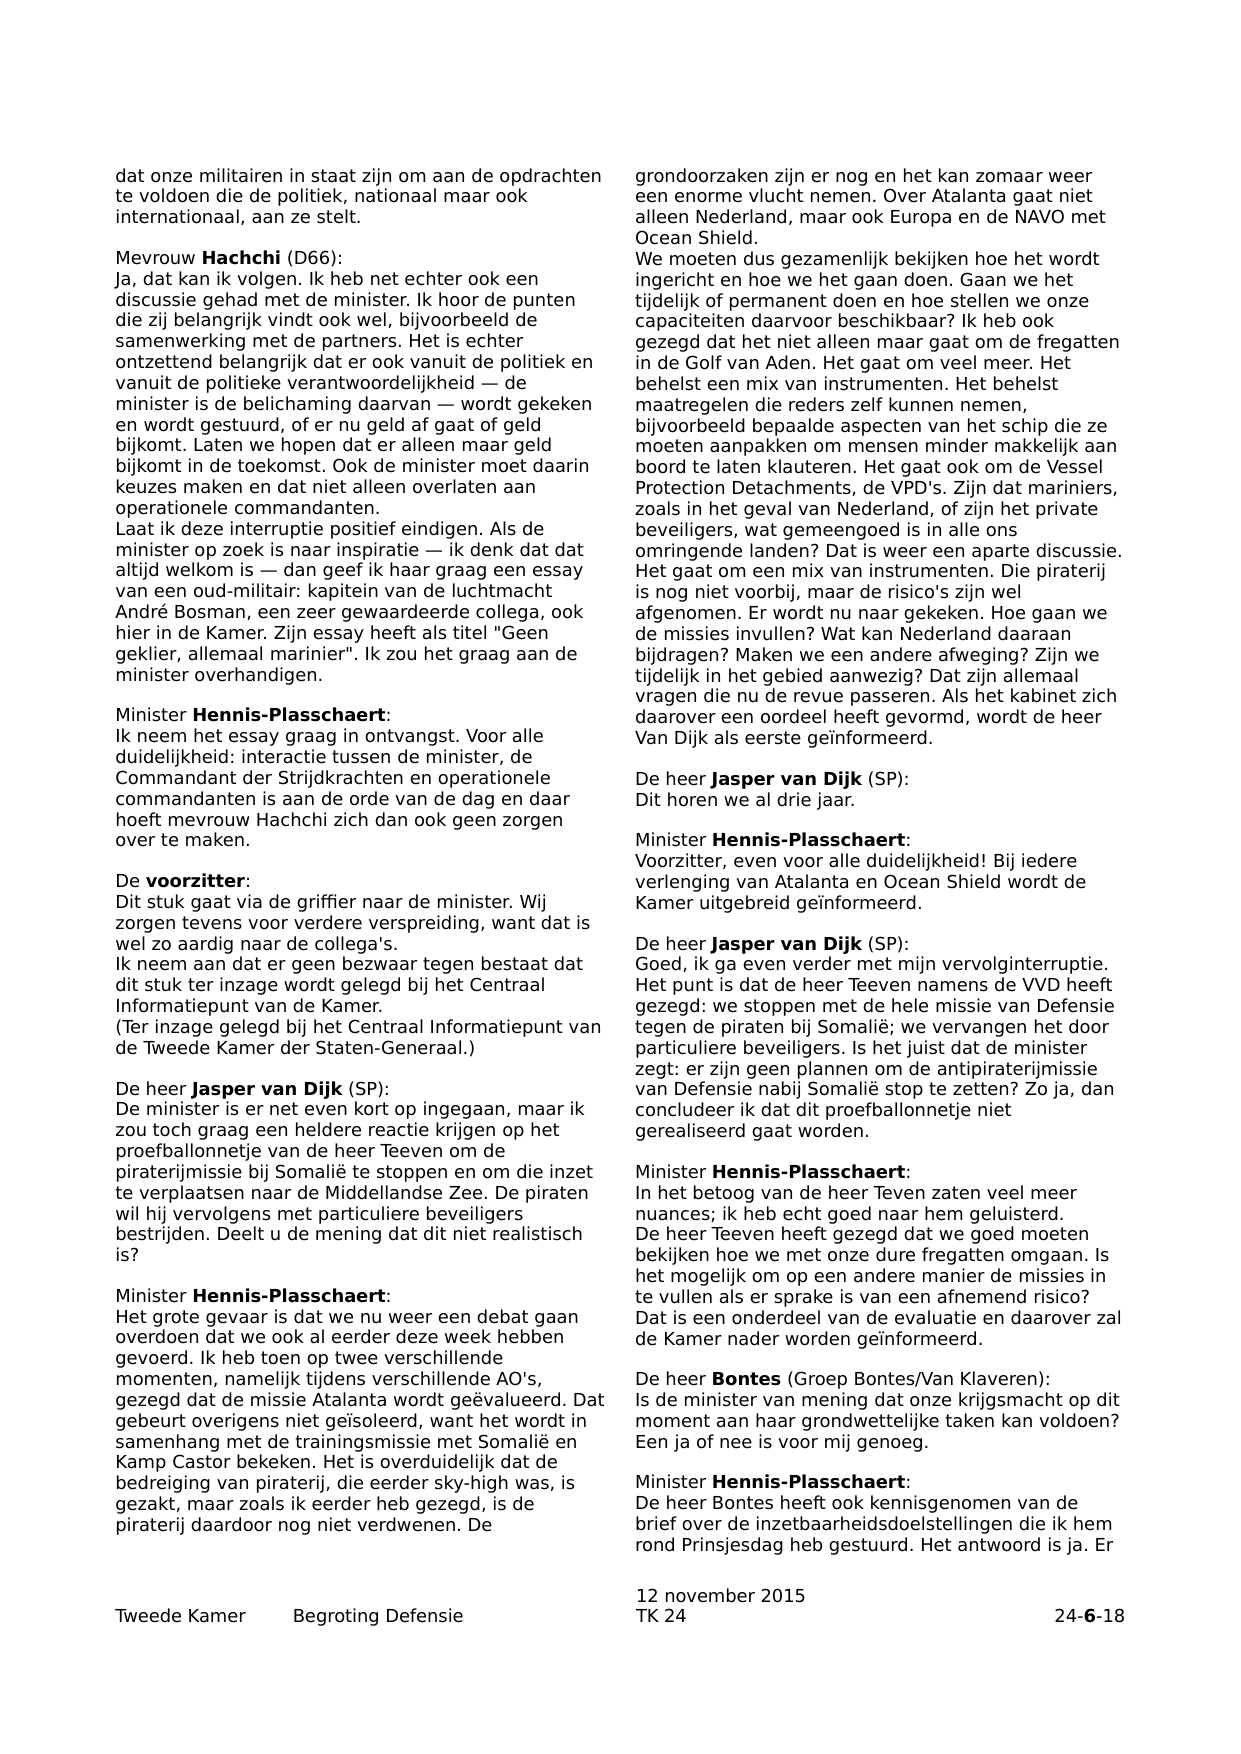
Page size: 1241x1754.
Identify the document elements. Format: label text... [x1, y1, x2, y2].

text We moeten dus gezamenlijk bekijken hoe het wordt ingericht en hoe we het gaan doen. Gaan we het tijdelijk of permanent doen en hoe stellen we onze capaciteiten daarvoor beschikbaar? Ik heb ook gezegd dat het niet alleen maar gaat om de fregatten in de Golf van Aden. Het gaat om veel meer. Het behelst een mix van instrumenten. Het behelst maatregelen die reders zelf kunnen nemen, bijvoorbeeld bepaalde aspecten van het schip die ze moeten aanpakken om mensen minder makkelijk aan boord te laten klauteren. Het gaat ook om de Vessel Protection Detachments, de VPD's. Zijn dat mariniers, zoals in het geval van Nederland, of zijn het private beveiligers, wat gemeengoed is in alle ons omringende landen? Dat is weer een aparte discussie. Het gaat om een mix van instrumenten. Die piraterij is nog niet voorbij, maar de risico's zijn wel afgenomen. Er wordt nu naar gekeken. Hoe gaan we de missies invullen? Wat kan Nederland daaraan bijdragen? Maken we een andere afweging? Zijn we tijdelijk in het gebied aanwezig? Dat zijn allemaal vragen die nu de revue passeren. Als het kabinet zich daarover een oordeel heeft gevormd, wordt de heer Van Dijk als eerste geïnformeerd. [635, 249, 1125, 749]
text De heer Teeven heeft gezegd dat we goed moeten bekijken hoe we met onze dure fregatten omgaan. Is het mogelijk om op een andere manier de missies in te vullen als er sprake is van een afnemend risico? Dat is een onderdeel van de evaluatie en daarover zal de Kamer nader worden geïnformeerd. [635, 1224, 1125, 1349]
text Minister Hennis-Plasschaert: [115, 1286, 605, 1306]
text Minister Hennis-Plasschaert: [635, 1472, 1125, 1493]
text dat onze militairen in staat zijn om aan de opdrachten te voldoen die de politiek, nationaal maar ook internationaal, aan ze stelt. [115, 165, 605, 228]
text Dit stuk gaat via de griffier naar de minister. Wij zorgen tevens voor verdere verspreiding, want dat is wel zo aardig naar de collega's. [115, 892, 605, 954]
text Goed, ik ga even verder met mijn vervolginterruptie. [635, 954, 1125, 975]
text Is de minister van mening dat onze krijgsmacht op dit moment aan haar grondwettelijke taken kan voldoen? Een ja of nee is voor mij genoeg. [635, 1390, 1125, 1452]
text Ik neem aan dat er geen bezwaar tegen bestaat dat dit stuk ter inzage wordt gelegd bij het Centraal Informatiepunt van de Kamer. [115, 954, 605, 1017]
text Dit horen we al drie jaar. [635, 789, 1125, 810]
text De heer Jasper van Dijk (SP): [115, 1078, 605, 1099]
text De heer Jasper van Dijk (SP): [635, 769, 1125, 789]
text Minister Hennis-Plasschaert: [115, 705, 605, 726]
text De voorzitter: [115, 871, 605, 892]
text Ik neem het essay graag in ontvangst. Voor alle duidelijkheid: interactie tussen de minister, de Commandant der Strijdkrachten en operationele commandanten is aan de orde van de dag en daar hoeft mevrouw Hachchi zich dan ook geen zorgen over te maken. [115, 726, 605, 851]
text Het punt is dat de heer Teeven namens de VVD heeft gezegd: we stoppen met de hele missie van Defensie tegen de piraten bij Somalië; we vervangen het door particuliere beveiligers. Is het juist dat de minister zegt: er zijn geen plannen om de antipiraterijmissie van Defensie nabij Somalië stop te zetten? Zo ja, dan concludeer ik dat dit proefballonnetje niet gerealiseerd gaat worden. [635, 975, 1125, 1142]
text Mevrouw Hachchi (D66): [115, 248, 605, 268]
text De heer Bontes (Groep Bontes/Van Klaveren): [635, 1369, 1125, 1390]
text grondoorzaken zijn er nog en het kan zomaar weer een enorme vlucht nemen. Over Atalanta gaat niet alleen Nederland, maar ook Europa en de NAVO met Ocean Shield. [635, 165, 1125, 249]
text Voorzitter, even voor alle duidelijkheid! Bij iedere verlenging van Atalanta en Ocean Shield wordt de Kamer uitgebreid geïnformeerd. [635, 851, 1125, 913]
text Ja, dat kan ik volgen. Ik heb net echter ook een discussie gehad met de minister. Ik hoor de punten die zij belangrijk vindt ook wel, bijvoorbeeld de samenwerking met de partners. Het is echter ontzettend belangrijk dat er ook vanuit de politiek en vanuit de politieke verantwoordelijkheid — de minister is de belichaming daarvan — wordt gekeken en wordt gestuurd, of er nu geld af gaat of geld bijkomt. Laten we hopen dat er alleen maar geld bijkomt in de toekomst. Ook de minister moet daarin keuzes maken en dat niet alleen overlaten aan operationele commandanten. [115, 268, 605, 518]
text Minister Hennis-Plasschaert: [635, 830, 1125, 851]
text (Ter inzage gelegd bij het Centraal Informatiepunt van de Tweede Kamer der Staten-Generaal.) [115, 1017, 605, 1058]
text De minister is er net even kort op ingegaan, maar ik zou toch graag een heldere reactie krijgen op het proefballonnetje van de heer Teeven om de piraterijmissie bij Somalië te stoppen en om die inzet te verplaatsen naar de Middellandse Zee. De piraten wil hij vervolgens met particuliere beveiligers bestrijden. Deelt u de mening dat dit niet realistisch is? [115, 1099, 605, 1266]
text Laat ik deze interruptie positief eindigen. Als de minister op zoek is naar inspiratie — ik denk dat dat altijd welkom is — dan geef ik haar graag een essay van een oud-militair: kapitein van de luchtmacht André Bosman, een zeer gewaardeerde collega, ook hier in de Kamer. Zijn essay heeft als titel "Geen geklier, allemaal marinier". Ik zou het graag aan de minister overhandigen. [115, 518, 605, 685]
text Minister Hennis-Plasschaert: [635, 1162, 1125, 1182]
text De heer Bontes heeft ook kennisgenomen van de brief over de inzetbaarheidsdoelstellingen die ik hem rond Prinsjesdag heb gestuurd. Het antwoord is ja. Er [635, 1493, 1125, 1556]
text In het betoog van de heer Teven zaten veel meer nuances; ik heb echt goed naar hem geluisterd. [635, 1182, 1125, 1224]
text De heer Jasper van Dijk (SP): [635, 933, 1125, 954]
text Het grote gevaar is dat we nu weer een debat gaan overdoen dat we ook al eerder deze week hebben gevoerd. Ik heb toen op twee verschillende momenten, namelijk tijdens verschillende AO's, gezegd dat de missie Atalanta wordt geëvalueerd. Dat gebeurt overigens niet geïsoleerd, want het wordt in samenhang met de trainingsmissie met Somalië en Kamp Castor bekeken. Het is overduidelijk dat de bedreiging van piraterij, die eerder sky-high was, is gezakt, maar zoals ik eerder heb gezegd, is de piraterij daardoor nog niet verdwenen. De [115, 1306, 605, 1536]
